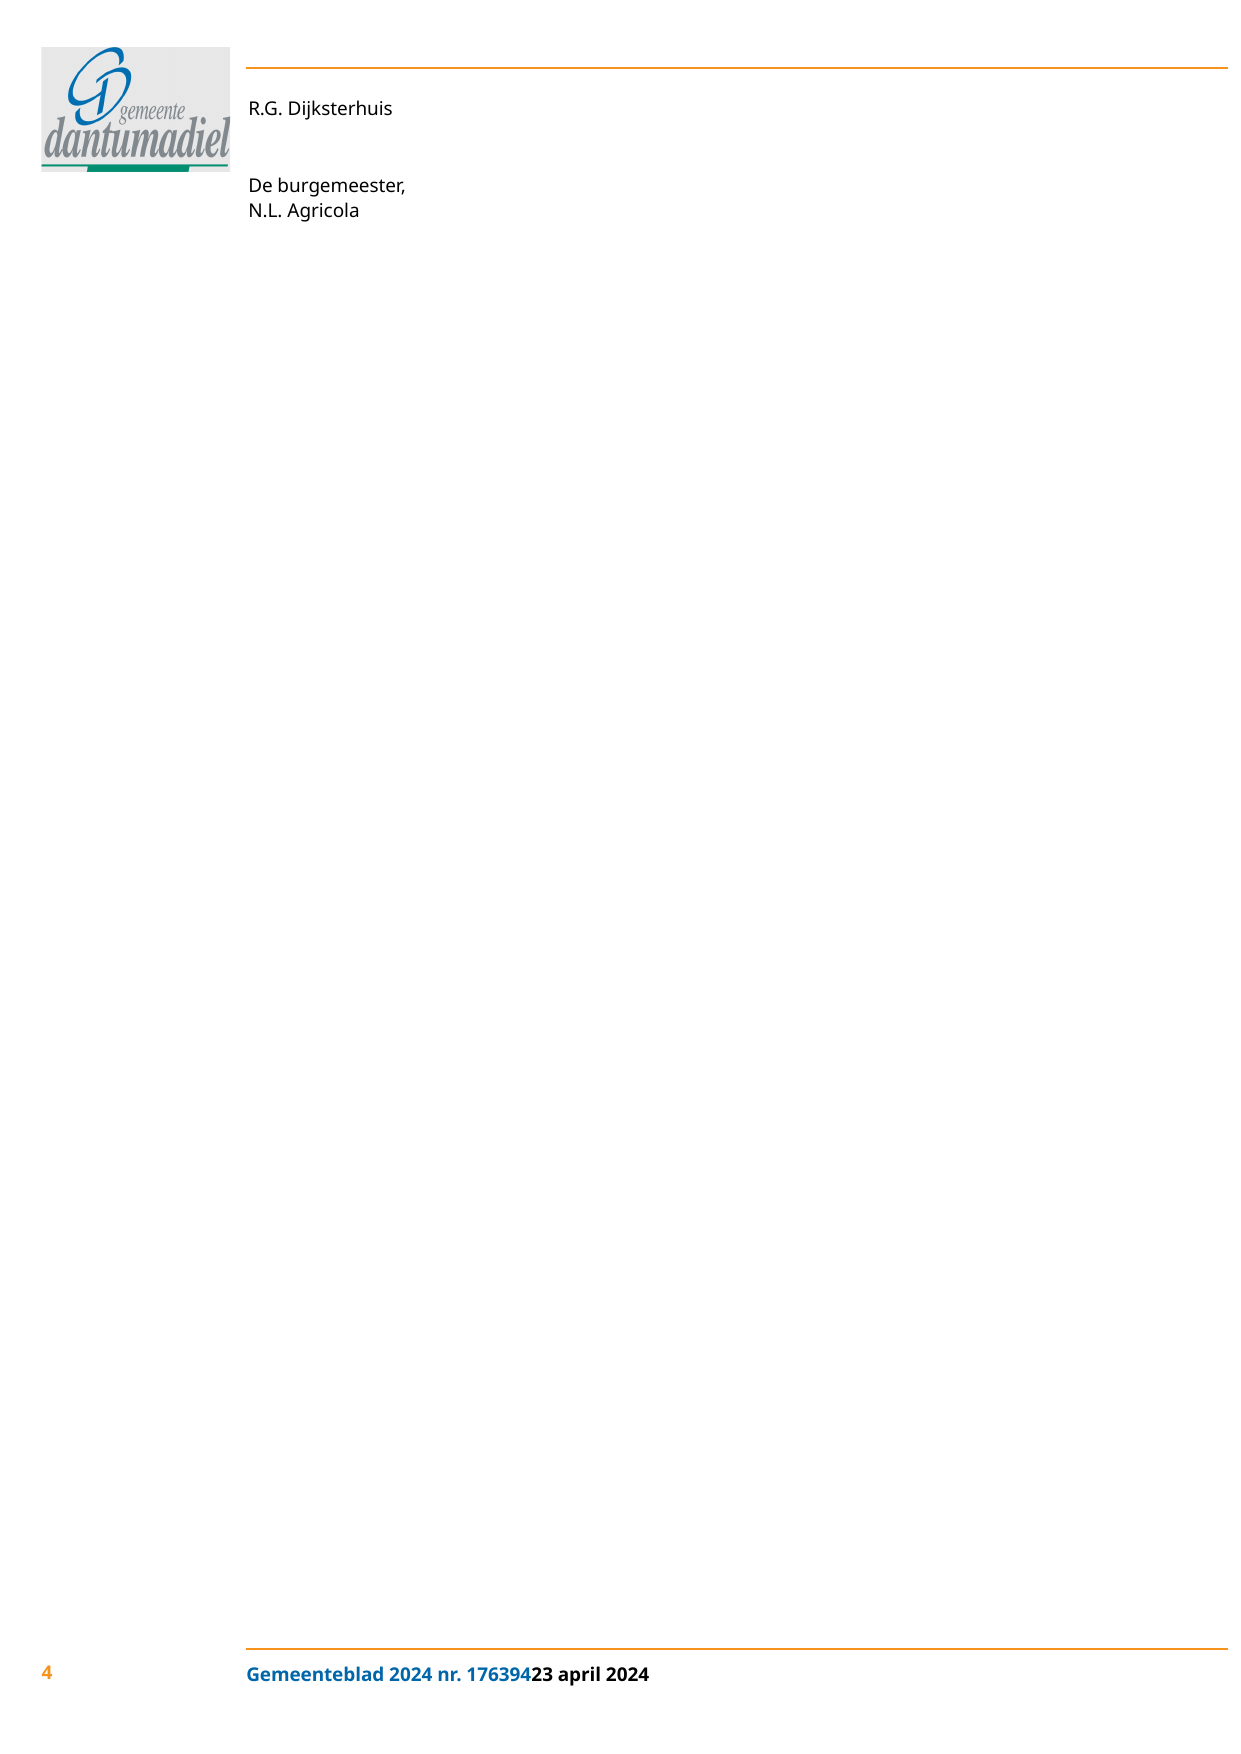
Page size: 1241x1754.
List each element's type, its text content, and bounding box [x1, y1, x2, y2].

text N.L. Agricola [248, 198, 1152, 223]
text R.G. Dijksterhuis [248, 95, 1152, 121]
picture [41, 47, 231, 172]
text De burgemeester, [248, 172, 1152, 198]
